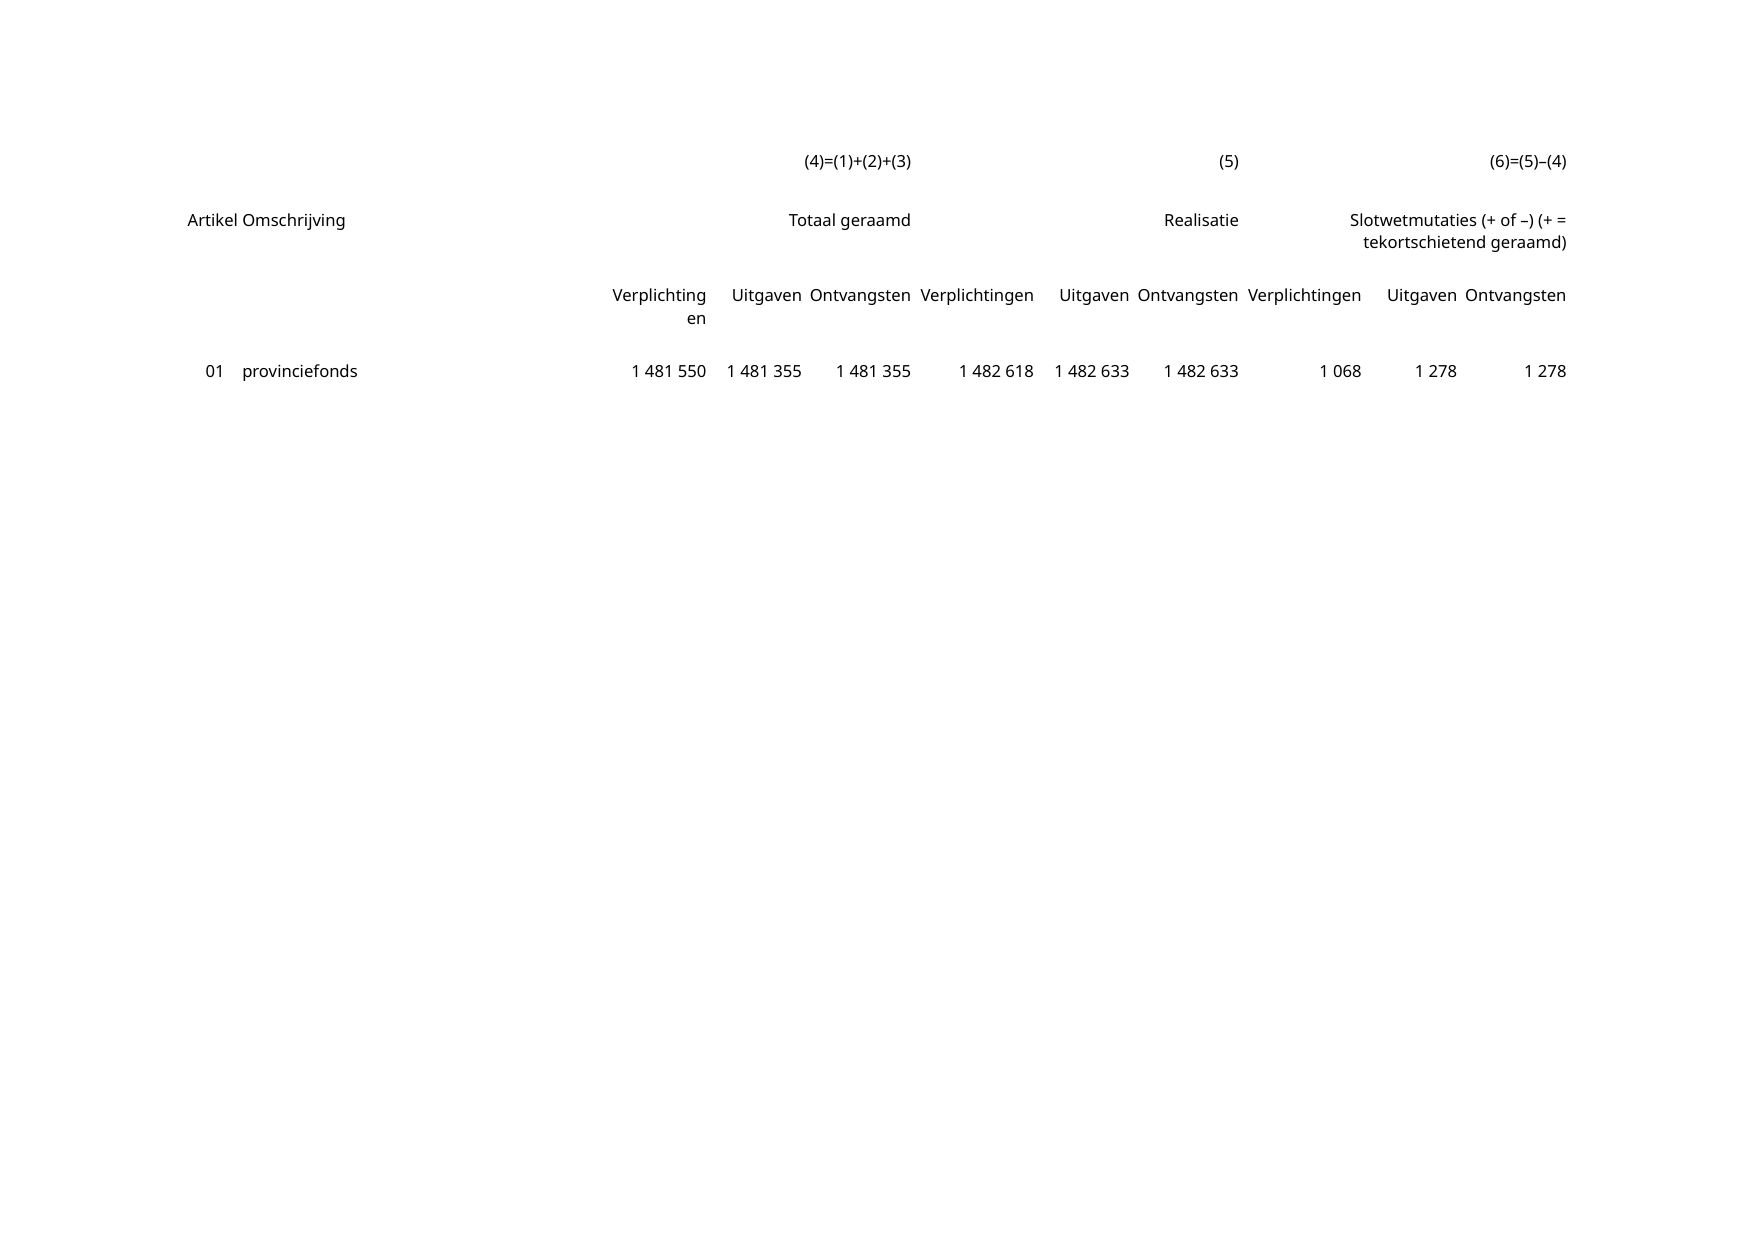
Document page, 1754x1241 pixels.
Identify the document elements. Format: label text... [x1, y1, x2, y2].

table_cell 1 481 355 [706, 359, 802, 412]
table_cell 1 482 633 [1129, 359, 1238, 412]
table_cell Slotwetmutaties (+ of –) (+ = tekortschietend geraamd) [1239, 209, 1566, 284]
table_cell Artikel [188, 209, 242, 284]
table_cell 1 481 355 [802, 359, 911, 412]
table_cell 1 481 550 [611, 359, 706, 412]
table_cell Uitgaven [706, 284, 802, 359]
table_header (4)=(1)+(2)+(3) [611, 150, 911, 208]
table_cell 01 [188, 359, 242, 412]
table_cell 1 278 [1457, 359, 1566, 412]
table_header (5) [911, 150, 1238, 208]
table_cell Uitgaven [1034, 284, 1129, 359]
table_cell Totaal geraamd [611, 209, 911, 284]
table_cell 1 482 633 [1034, 359, 1129, 412]
table_cell Realisatie [911, 209, 1238, 284]
table_cell Verplichtingen [611, 284, 706, 359]
table_cell 1 068 [1239, 359, 1361, 412]
table_header [188, 150, 242, 208]
table_cell 1 482 618 [911, 359, 1034, 412]
table_cell Ontvangsten [802, 284, 911, 359]
table_cell Verplichtingen [1239, 284, 1361, 359]
table_cell Omschrijving [242, 209, 611, 284]
table_cell [188, 284, 242, 359]
table_header (6)=(5)–(4) [1239, 150, 1566, 208]
table_cell [242, 284, 611, 359]
table_cell provinciefonds [242, 359, 611, 412]
table_cell Ontvangsten [1129, 284, 1238, 359]
table_cell Verplichtingen [911, 284, 1034, 359]
table_cell 1 278 [1361, 359, 1457, 412]
table_header [242, 150, 611, 208]
table_cell Ontvangsten [1457, 284, 1566, 359]
table_cell Uitgaven [1361, 284, 1457, 359]
